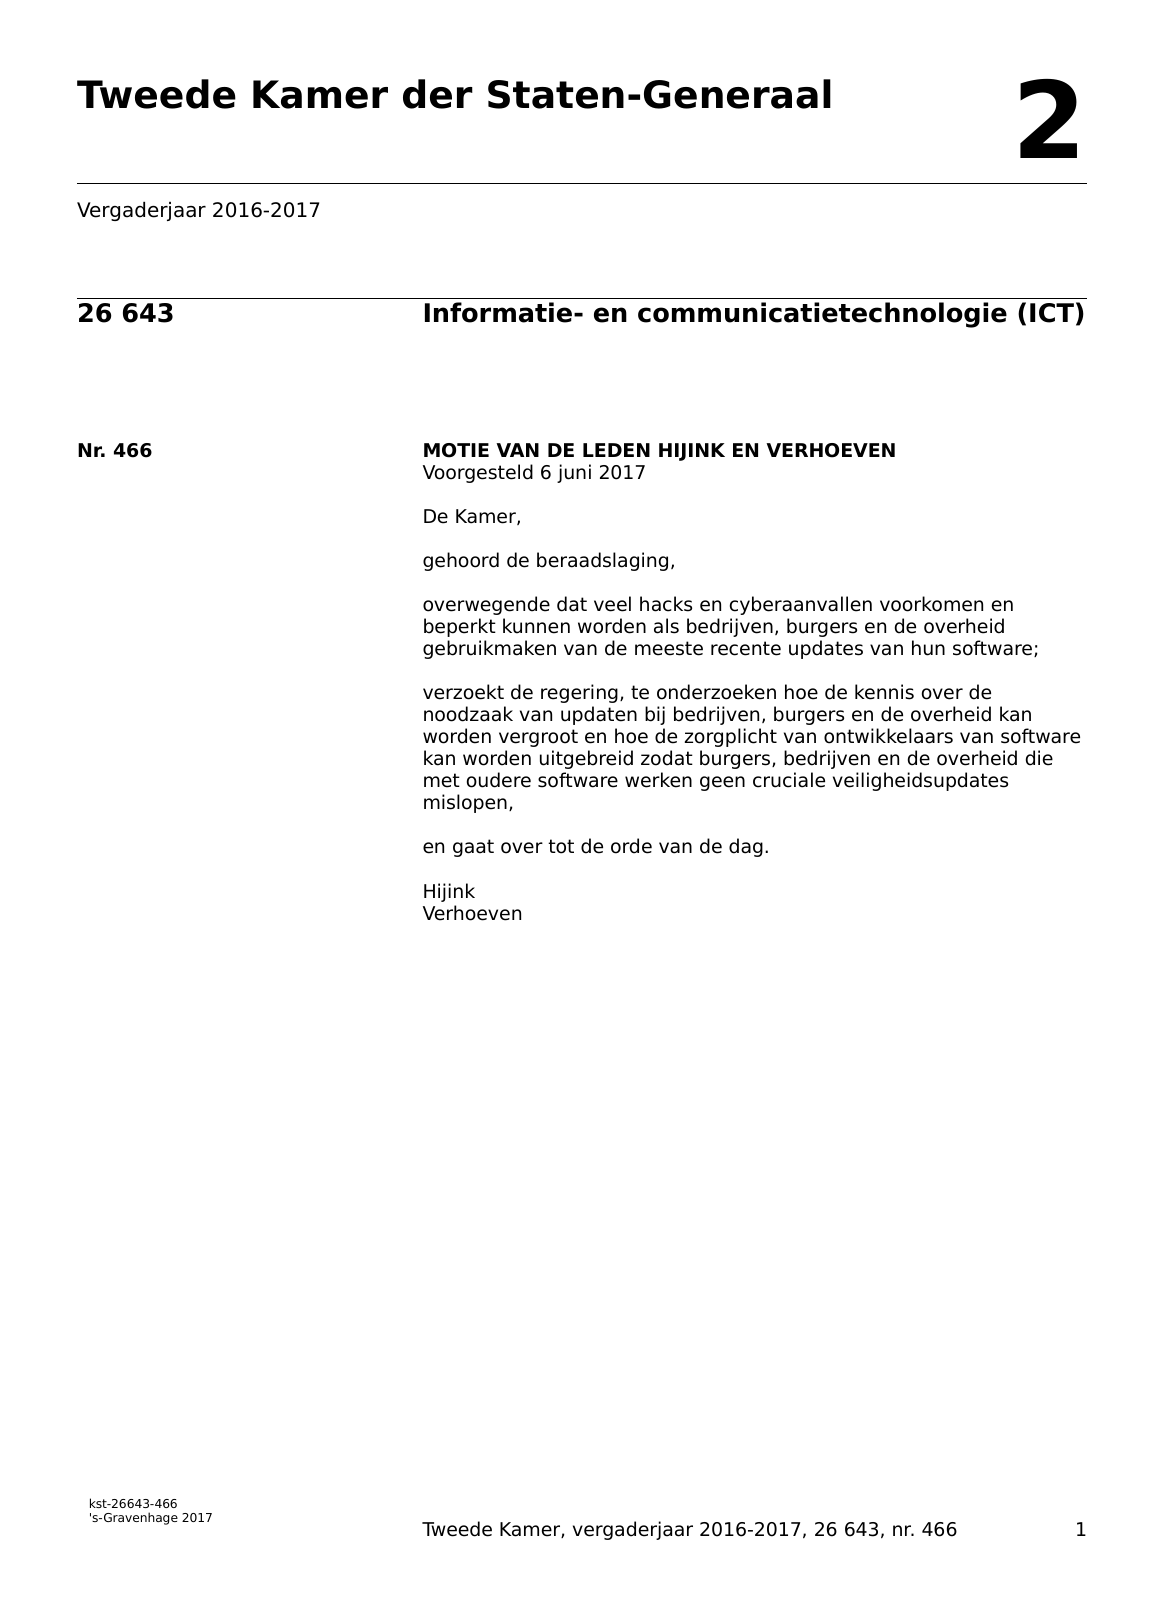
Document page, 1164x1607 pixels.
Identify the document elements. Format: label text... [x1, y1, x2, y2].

text verzoekt de regering, te onderzoeken hoe de kennis over de noodzaak van updaten bij bedrijven, burgers en de overheid kan worden vergroot en hoe de zorgplicht van ontwikkelaars van software kan worden uitgebreid zodat burgers, bedrijven en de overheid die met oudere software werken geen cruciale veiligheidsupdates mislopen, [422, 682, 1087, 814]
text Hijink [422, 881, 1087, 902]
text gehoord de beraadslaging, [422, 550, 1087, 572]
text Verhoeven [422, 902, 1087, 924]
subtitle Nr. 466 MOTIE VAN DE LEDEN HIJINK EN VERHOEVEN [77, 440, 1087, 462]
text kst-26643-466 [88, 1497, 323, 1511]
subtitle 26 643 Informatie- en communicatietechnologie (ICT) [77, 299, 1087, 329]
table_header 2 [886, 59, 1087, 183]
text 's-Gravenhage 2017 [88, 1511, 323, 1525]
text overwegende dat veel hacks en cyberaanvallen voorkomen en beperkt kunnen worden als bedrijven, burgers en de overheid gebruikmaken van de meeste recente updates van hun software; [422, 594, 1087, 660]
text De Kamer, [422, 506, 1087, 528]
table_cell Vergaderjaar 2016-2017 [77, 184, 1087, 298]
text en gaat over tot de orde van de dag. [422, 836, 1087, 858]
table_header Tweede Kamer der Staten-Generaal [77, 59, 886, 183]
text Voorgesteld 6 juni 2017 [422, 462, 1087, 484]
